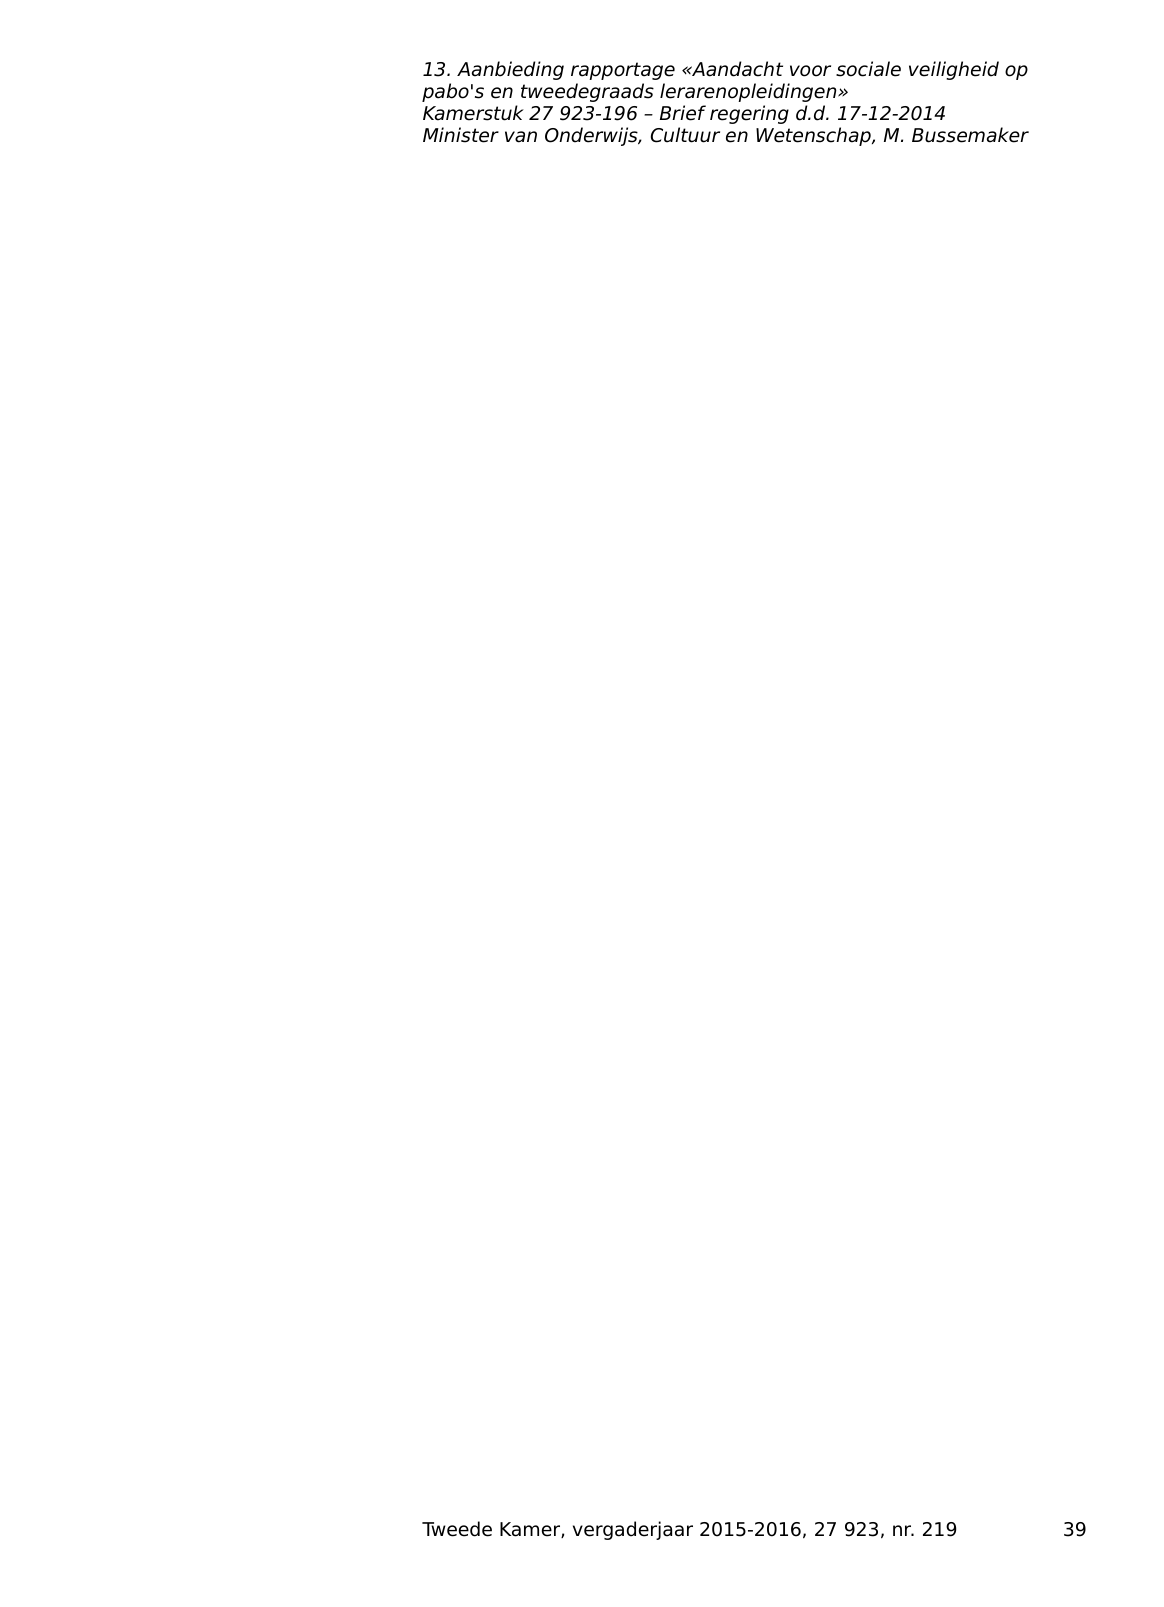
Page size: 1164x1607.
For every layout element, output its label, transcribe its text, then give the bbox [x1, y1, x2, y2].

text Kamerstuk 27 923-196 – Brief regering d.d. 17-12-2014 [422, 103, 1087, 125]
text 13. Aanbieding rapportage «Aandacht voor sociale veiligheid op pabo's en tweedegraads lerarenopleidingen» [422, 59, 1087, 103]
text Minister van Onderwijs, Cultuur en Wetenschap, M. Bussemaker [422, 125, 1087, 147]
